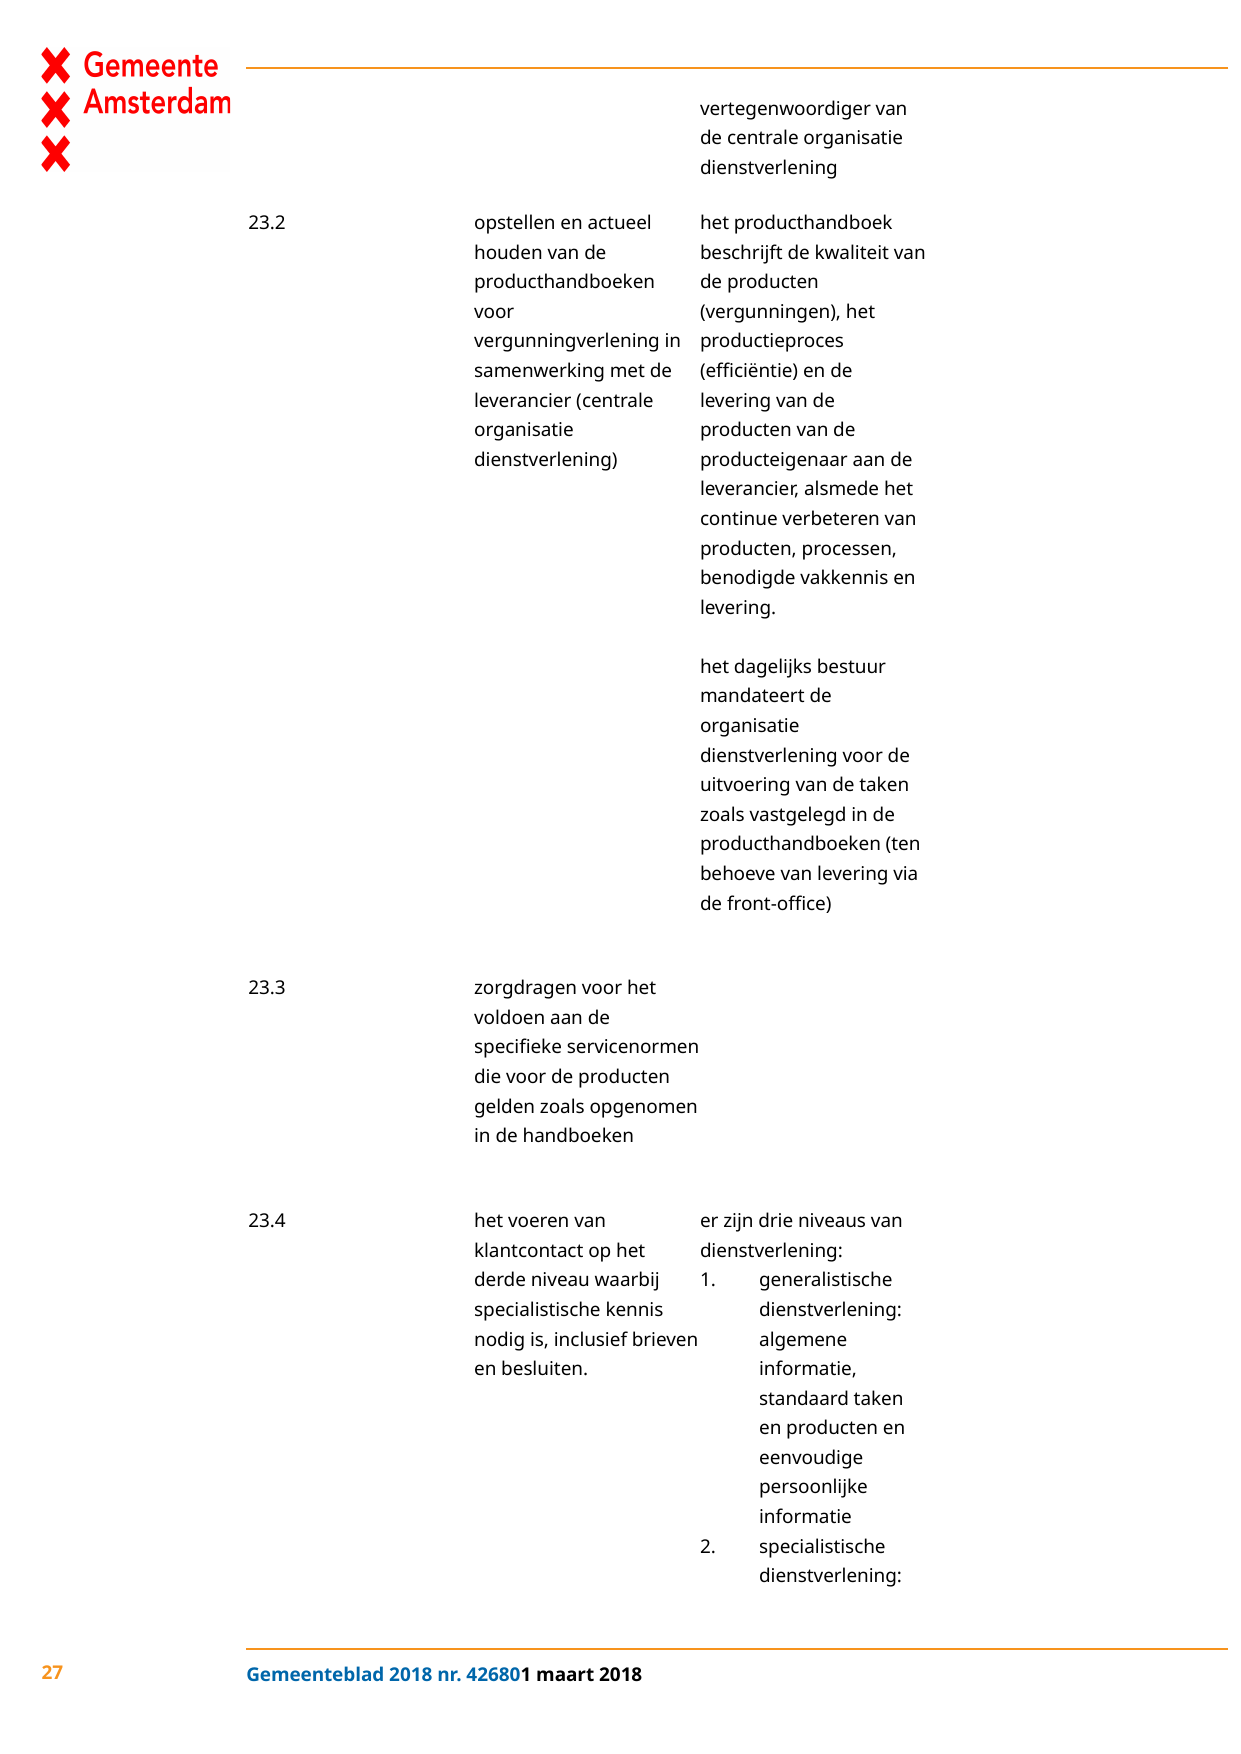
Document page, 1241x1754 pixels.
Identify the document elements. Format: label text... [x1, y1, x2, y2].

table_cell [700, 945, 926, 1178]
table_cell het voeren van klantcontact op het derde niveau waarbij specialistische kennis nodig is, inclusief brieven en besluiten. [474, 1178, 700, 1588]
table_cell zorgdragen voor het voldoen aan de specifieke servicenormen die voor de producten gelden zoals opgenomen in de handboeken [474, 945, 700, 1178]
table_cell opstellen en actueel houden van de producthandboeken voor vergunningverlening in samenwerking met de leverancier (centrale organisatie dienstverlening) [474, 180, 700, 945]
table_cell 23.3 [248, 945, 474, 1178]
table_cell het producthandboek beschrijft de kwaliteit van de producten (vergunningen), het productieproces (efficiëntie) en de levering van de producten van de producteigenaar aan de leverancier, alsmede het continue verbeteren van producten, processen, benodigde vakkennis en levering. het dagelijks bestuur mandateert de organisatie dienstverlening voor de uitvoering van de taken zoals vastgelegd in de producthandboeken (ten behoeve van levering via de front-office) [700, 180, 926, 945]
table_cell 23.2 [248, 180, 474, 945]
table_cell 23.4 [248, 1178, 474, 1588]
table_cell [474, 95, 700, 180]
table_cell vertegenwoordiger van de centrale organisatie dienstverlening [700, 95, 926, 180]
picture [41, 47, 231, 172]
table_cell er zijn drie niveaus van dienstverlening: generalistische dienstverlening: algemene informatie, standaard taken en producten en eenvoudige persoonlijke informatie specialistische dienstverlening: [700, 1178, 926, 1588]
table_cell [248, 95, 474, 180]
